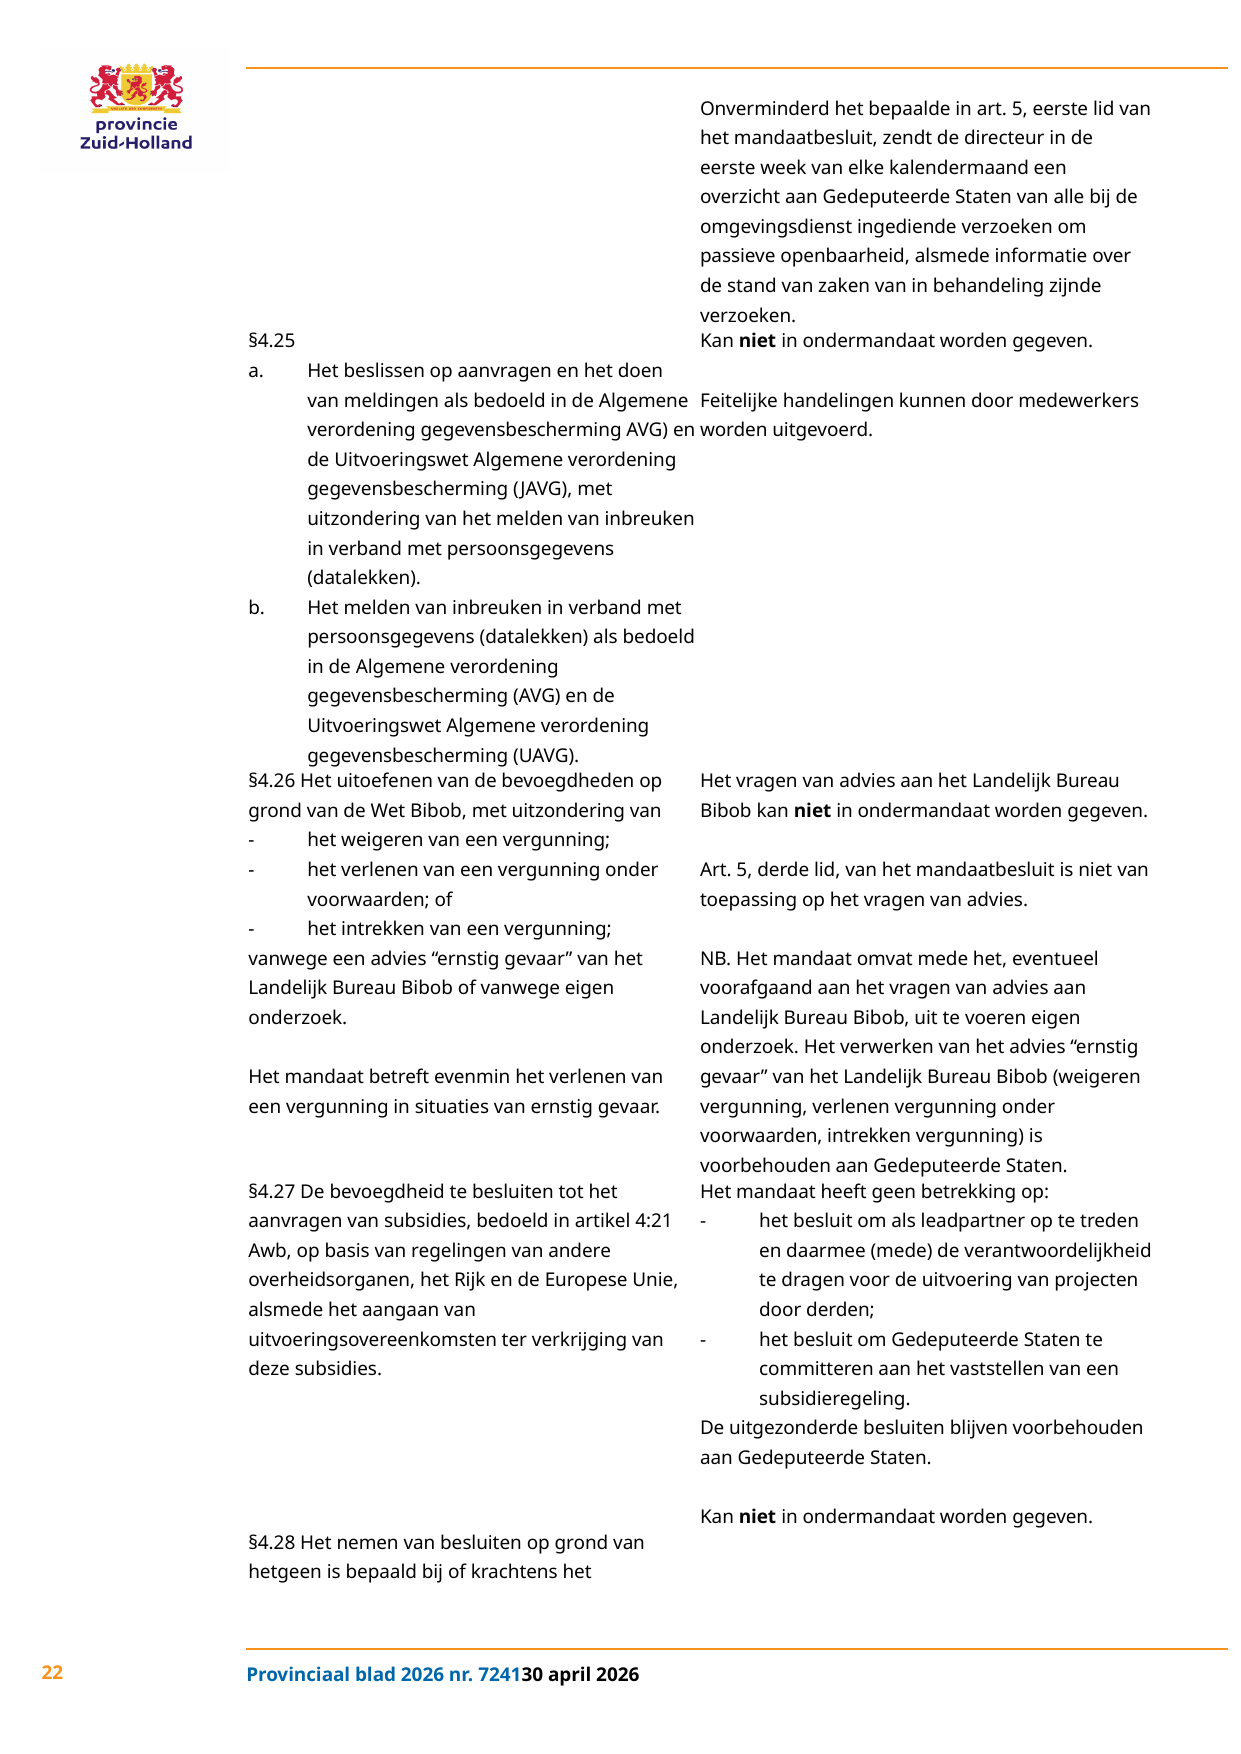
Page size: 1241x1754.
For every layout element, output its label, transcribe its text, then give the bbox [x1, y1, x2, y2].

table_cell [248, 95, 700, 328]
table_cell §4.27 De bevoegdheid te besluiten tot het aanvragen van subsidies, bedoeld in artikel 4:21 Awb, op basis van regelingen van andere overheidsorganen, het Rijk en de Europese Unie, alsmede het aangaan van uitvoeringsovereenkomsten ter verkrijging van deze subsidies. [248, 1178, 700, 1529]
picture [41, 47, 231, 172]
table_cell §4.25 Het beslissen op aanvragen en het doen van meldingen als bedoeld in de Algemene verordening gegevensbescherming AVG) en de Uitvoeringswet Algemene verordening gegevensbescherming (JAVG), met uitzondering van het melden van inbreuken in verband met persoonsgegevens (datalekken). Het melden van inbreuken in verband met persoonsgegevens (datalekken) als bedoeld in de Algemene verordening gegevensbescherming (AVG) en de Uitvoeringswet Algemene verordening gegevensbescherming (UAVG). [248, 328, 700, 767]
table_cell Onverminderd het bepaalde in art. 5, eerste lid van het mandaatbesluit, zendt de directeur in de eerste week van elke kalendermaand een overzicht aan Gedeputeerde Staten van alle bij de omgevingsdienst ingediende verzoeken om passieve openbaarheid, alsmede informatie over de stand van zaken van in behandeling zijnde verzoeken. [700, 95, 1152, 328]
table_cell [700, 1529, 1152, 1584]
table_cell Het vragen van advies aan het Landelijk Bureau Bibob kan niet in ondermandaat worden gegeven. Art. 5, derde lid, van het mandaatbesluit is niet van toepassing op het vragen van advies. NB. Het mandaat omvat mede het, eventueel voorafgaand aan het vragen van advies aan Landelijk Bureau Bibob, uit te voeren eigen onderzoek. Het verwerken van het advies “ernstig gevaar” van het Landelijk Bureau Bibob (weigeren vergunning, verlenen vergunning onder voorwaarden, intrekken vergunning) is voorbehouden aan Gedeputeerde Staten. [700, 768, 1152, 1178]
table_cell Kan niet in ondermandaat worden gegeven. Feitelijke handelingen kunnen door medewerkers worden uitgevoerd. [700, 328, 1152, 767]
table_cell §4.26 Het uitoefenen van de bevoegdheden op grond van de Wet Bibob, met uitzondering van het weigeren van een vergunning; het verlenen van een vergunning onder voorwaarden; of het intrekken van een vergunning; vanwege een advies “ernstig gevaar” van het Landelijk Bureau Bibob of vanwege eigen onderzoek. Het mandaat betreft evenmin het verlenen van een vergunning in situaties van ernstig gevaar. [248, 768, 700, 1178]
table_cell Het mandaat heeft geen betrekking op: het besluit om als leadpartner op te treden en daarmee (mede) de verantwoordelijkheid te dragen voor de uitvoering van projecten door derden; het besluit om Gedeputeerde Staten te committeren aan het vaststellen van een subsidieregeling. De uitgezonderde besluiten blijven voorbehouden aan Gedeputeerde Staten. Kan niet in ondermandaat worden gegeven. [700, 1178, 1152, 1529]
table_cell §4.28 Het nemen van besluiten op grond van hetgeen is bepaald bij of krachtens het [248, 1529, 700, 1584]
